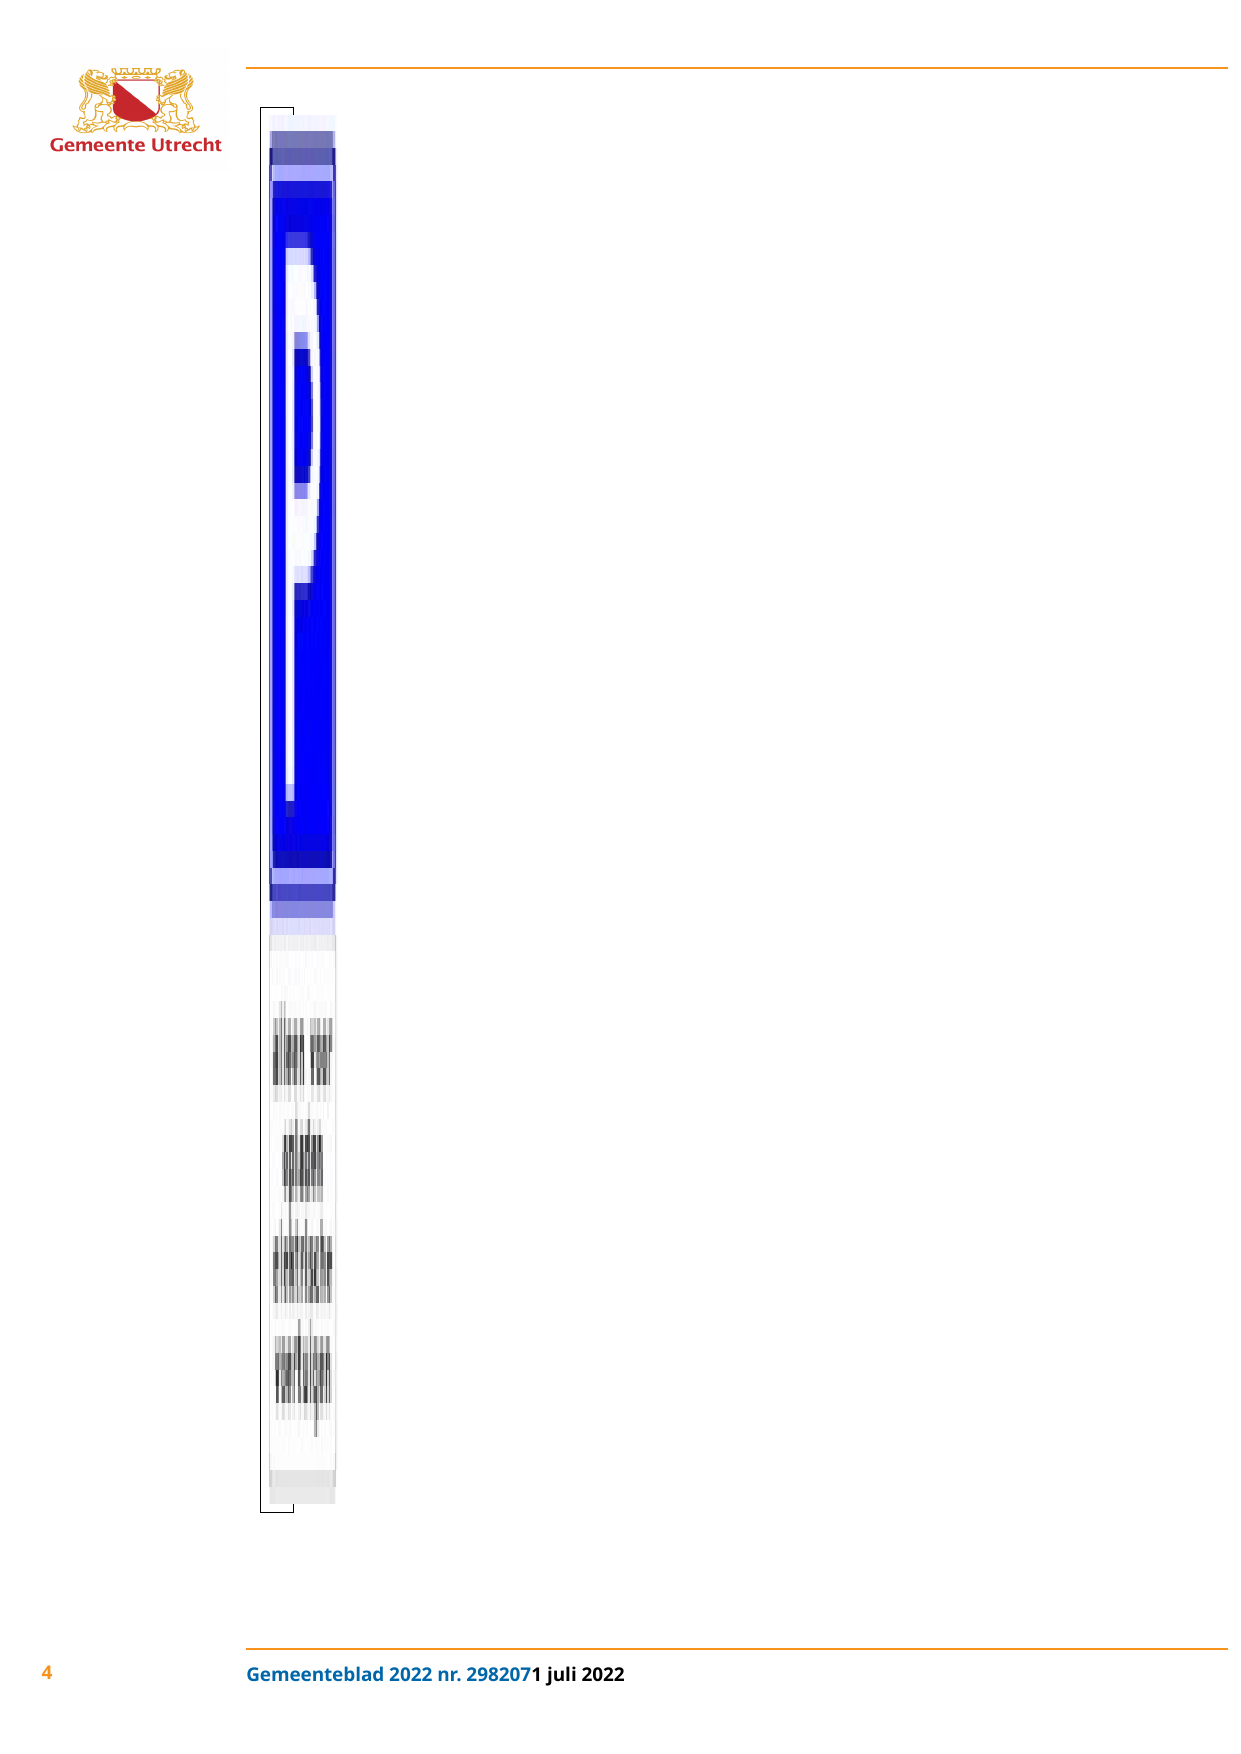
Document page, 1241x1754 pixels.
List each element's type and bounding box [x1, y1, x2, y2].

picture [268, 115, 338, 1504]
picture [41, 47, 231, 172]
